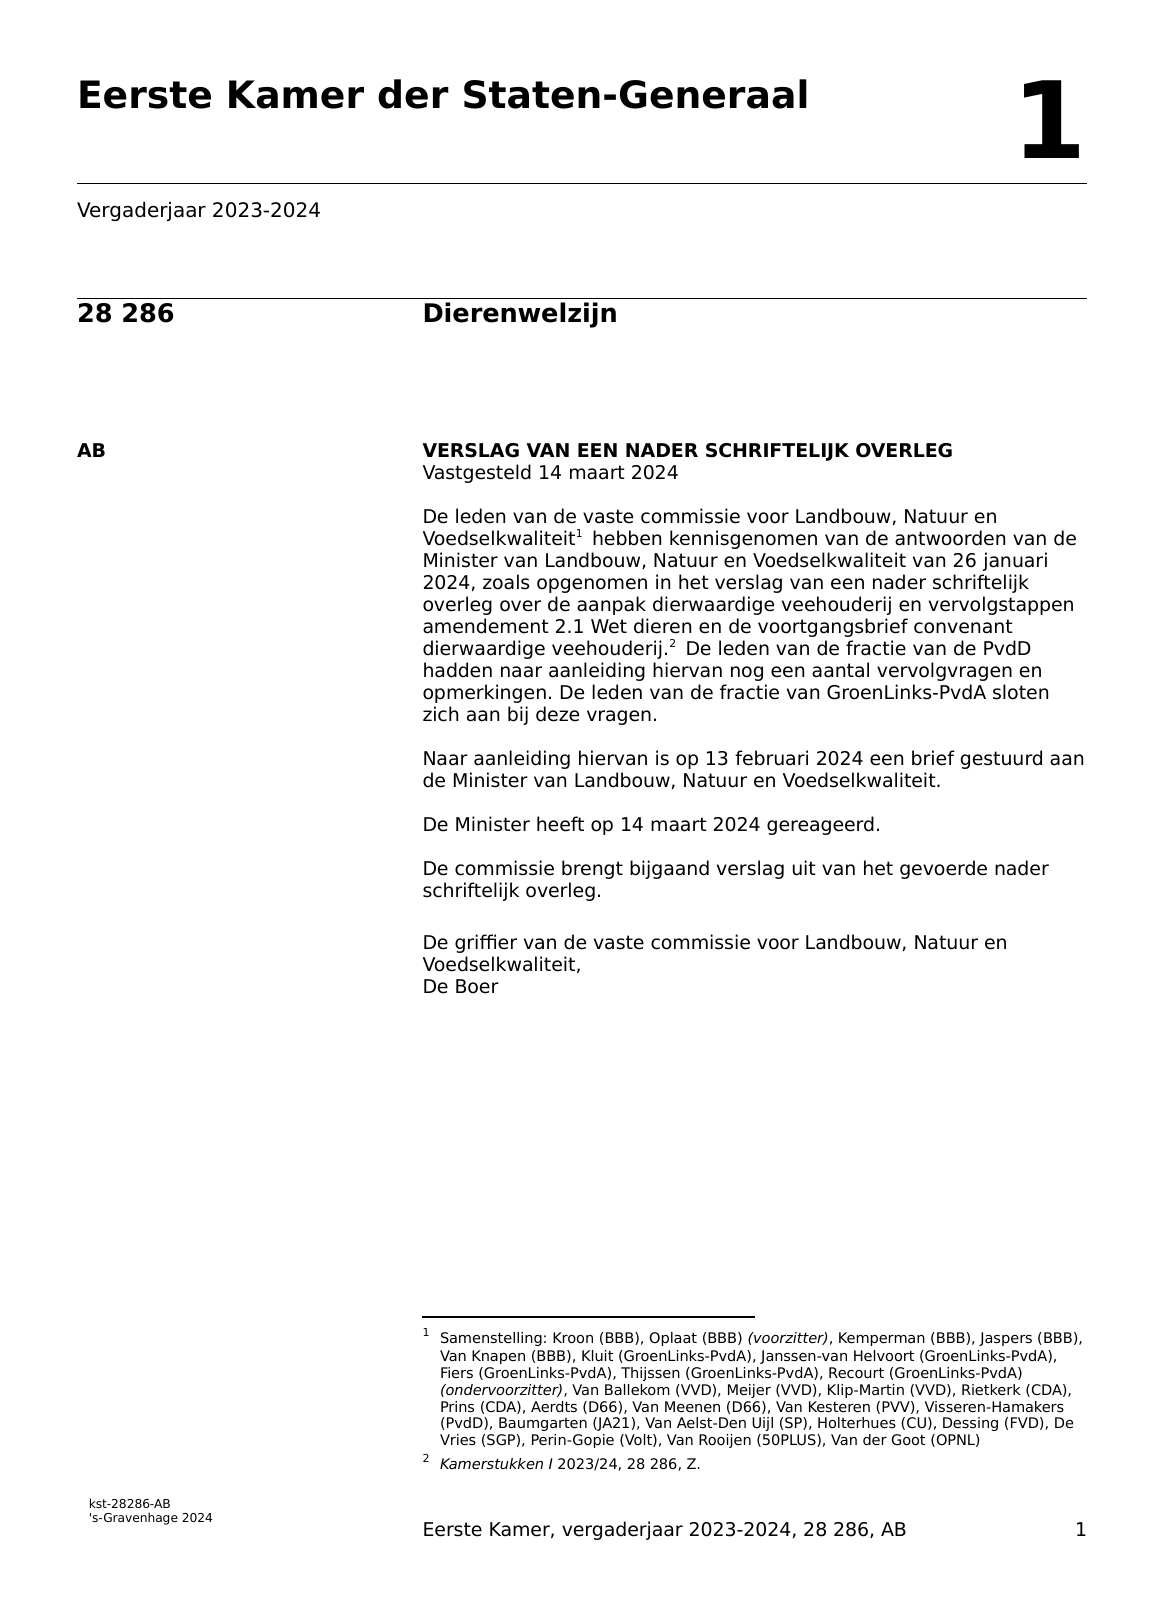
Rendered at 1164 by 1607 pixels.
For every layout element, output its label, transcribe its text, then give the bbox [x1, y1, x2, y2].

text 's-Gravenhage 2024 [88, 1511, 323, 1525]
table_header 1 [886, 59, 1087, 183]
subtitle AB VERSLAG VAN EEN NADER SCHRIFTELIJK OVERLEG [77, 440, 1087, 462]
text De Minister heeft op 14 maart 2024 gereageerd. [422, 814, 1087, 836]
text kst-28286-AB [88, 1497, 323, 1511]
text Samenstelling: Kroon (BBB), Oplaat (BBB) (voorzitter), Kemperman (BBB), Jaspers (BBB), Van Knapen (BBB), Kluit (GroenLinks-PvdA), Janssen-van Helvoort (GroenLinks-PvdA), Fiers (GroenLinks-PvdA), Thijssen (GroenLinks-PvdA), Recourt (GroenLinks-PvdA) (ondervoorzitter), Van Ballekom (VVD), Meijer (VVD), Klip-Martin (VVD), Rietkerk (CDA), Prins (CDA), Aerdts (D66), Van Meenen (D66), Van Kesteren (PVV), Visseren-Hamakers (PvdD), Baumgarten (JA21), Van Aelst-Den Uijl (SP), Holterhues (CU), Dessing (FVD), De Vries (SGP), Perin-Gopie (Volt), Van Rooijen (50PLUS), Van der Goot (OPNL) [422, 1326, 1087, 1449]
text De commissie brengt bijgaand verslag uit van het gevoerde nader schriftelijk overleg. [422, 858, 1087, 902]
text Vastgesteld 14 maart 2024 [422, 462, 1087, 484]
text De leden van de vaste commissie voor Landbouw, Natuur en Voedselkwaliteit hebben kennisgenomen van de antwoorden van de Minister van Landbouw, Natuur en Voedselkwaliteit van 26 januari 2024, zoals opgenomen in het verslag van een nader schriftelijk overleg over de aanpak dierwaardige veehouderij en vervolgstappen amendement 2.1 Wet dieren en de voortgangsbrief convenant dierwaardige veehouderij. De leden van de fractie van de PvdD hadden naar aanleiding hiervan nog een aantal vervolgvragen en opmerkingen. De leden van de fractie van GroenLinks-PvdA sloten zich aan bij deze vragen. [422, 506, 1087, 726]
text Naar aanleiding hiervan is op 13 februari 2024 een brief gestuurd aan de Minister van Landbouw, Natuur en Voedselkwaliteit. [422, 748, 1087, 792]
subtitle 28 286 Dierenwelzijn [77, 299, 1087, 329]
text Kamerstukken I 2023/24, 28 286, Z. [422, 1452, 1087, 1474]
table_cell Vergaderjaar 2023-2024 [77, 184, 1087, 298]
table_header Eerste Kamer der Staten-Generaal [77, 59, 886, 183]
text De griffier van de vaste commissie voor Landbouw, Natuur en Voedselkwaliteit, De Boer [422, 932, 1087, 998]
